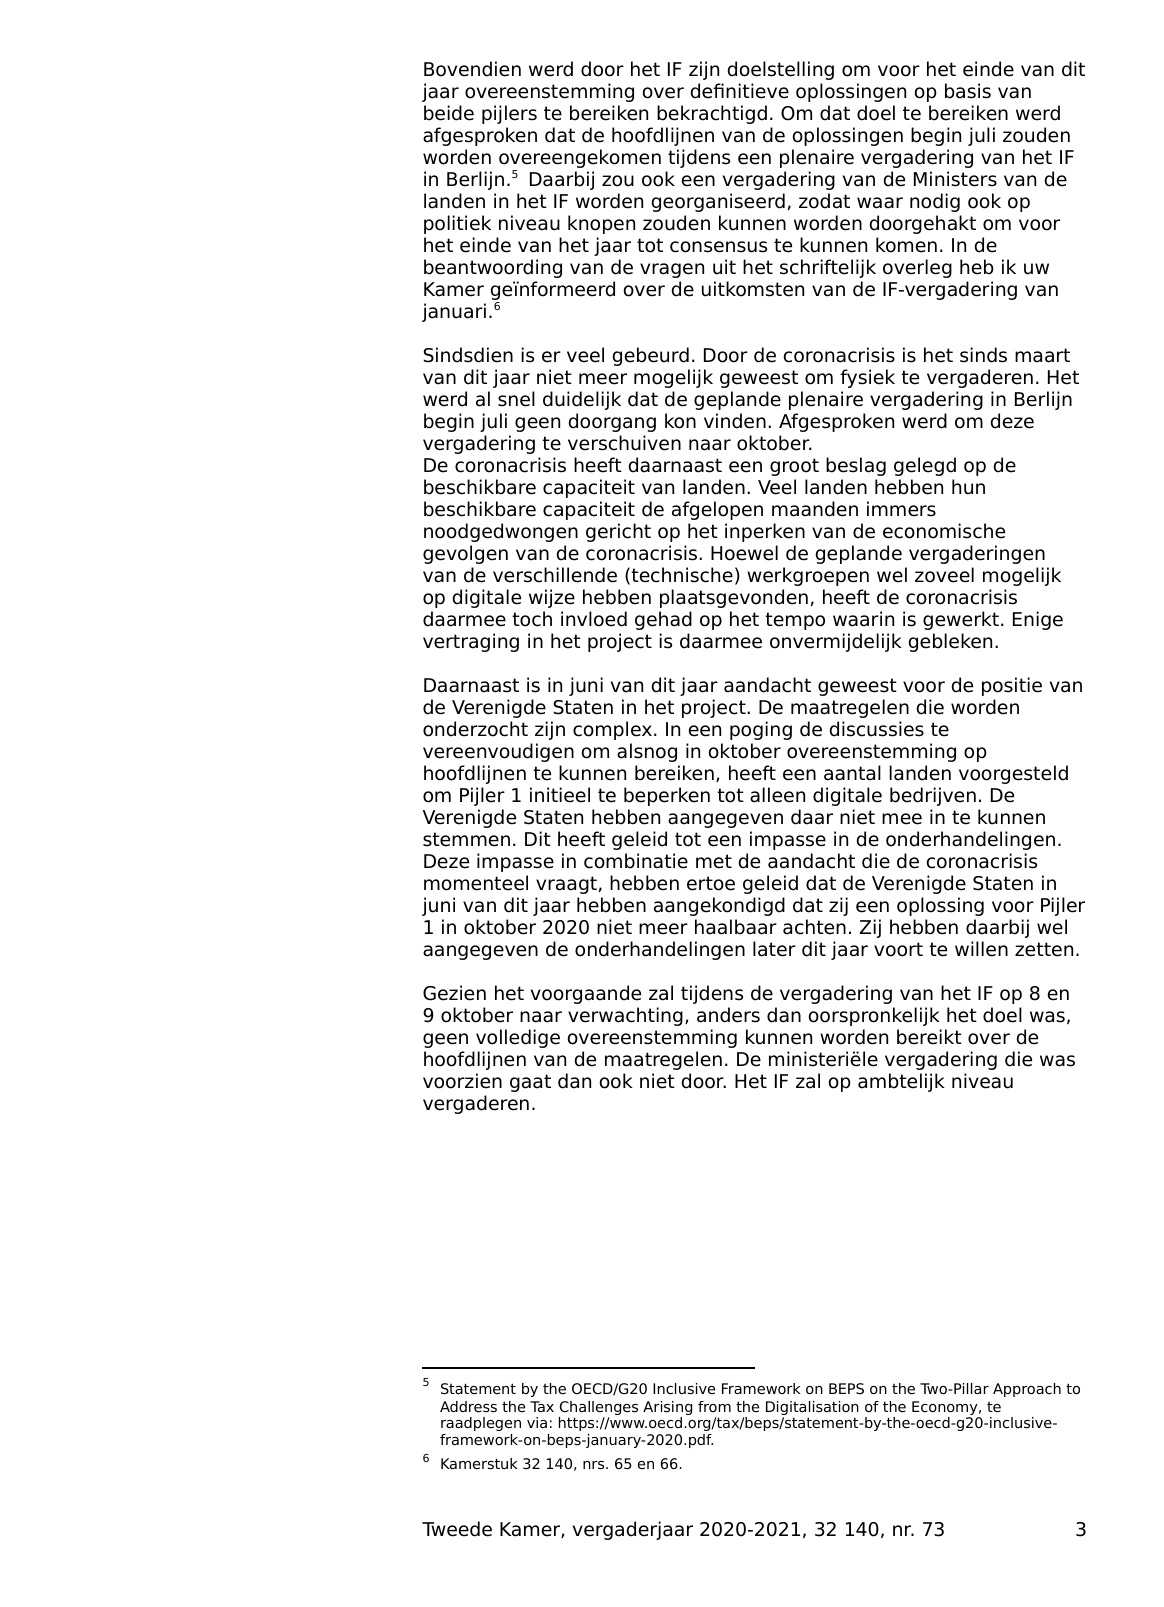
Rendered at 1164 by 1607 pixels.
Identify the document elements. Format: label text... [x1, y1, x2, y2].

text Bovendien werd door het IF zijn doelstelling om voor het einde van dit jaar overeenstemming over definitieve oplossingen op basis van beide pijlers te bereiken bekrachtigd. Om dat doel te bereiken werd afgesproken dat de hoofdlijnen van de oplossingen begin juli zouden worden overeengekomen tijdens een plenaire vergadering van het IF in Berlijn. Daarbij zou ook een vergadering van de Ministers van de landen in het IF worden georganiseerd, zodat waar nodig ook op politiek niveau knopen zouden kunnen worden doorgehakt om voor het einde van het jaar tot consensus te kunnen komen. In de beantwoording van de vragen uit het schriftelijk overleg heb ik uw Kamer geïnformeerd over de uitkomsten van de IF-vergadering van januari. [422, 59, 1087, 323]
text Sindsdien is er veel gebeurd. Door de coronacrisis is het sinds maart van dit jaar niet meer mogelijk geweest om fysiek te vergaderen. Het werd al snel duidelijk dat de geplande plenaire vergadering in Berlijn begin juli geen doorgang kon vinden. Afgesproken werd om deze vergadering te verschuiven naar oktober. [422, 345, 1087, 455]
text Gezien het voorgaande zal tijdens de vergadering van het IF op 8 en 9 oktober naar verwachting, anders dan oorspronkelijk het doel was, geen volledige overeenstemming kunnen worden bereikt over de hoofdlijnen van de maatregelen. De ministeriële vergadering die was voorzien gaat dan ook niet door. Het IF zal op ambtelijk niveau vergaderen. [422, 983, 1087, 1115]
text Statement by the OECD/G20 Inclusive Framework on BEPS on the Two-Pillar Approach to Address the Tax Challenges Arising from the Digitalisation of the Economy, te raadplegen via: https://www.oecd.org/tax/beps/statement-by-the-oecd-g20-inclusive-framework-on-beps-january-2020.pdf. [422, 1377, 1087, 1449]
text De coronacrisis heeft daarnaast een groot beslag gelegd op de beschikbare capaciteit van landen. Veel landen hebben hun beschikbare capaciteit de afgelopen maanden immers noodgedwongen gericht op het inperken van de economische gevolgen van de coronacrisis. Hoewel de geplande vergaderingen van de verschillende (technische) werkgroepen wel zoveel mogelijk op digitale wijze hebben plaatsgevonden, heeft de coronacrisis daarmee toch invloed gehad op het tempo waarin is gewerkt. Enige vertraging in het project is daarmee onvermijdelijk gebleken. [422, 455, 1087, 653]
text Daarnaast is in juni van dit jaar aandacht geweest voor de positie van de Verenigde Staten in het project. De maatregelen die worden onderzocht zijn complex. In een poging de discussies te vereenvoudigen om alsnog in oktober overeenstemming op hoofdlijnen te kunnen bereiken, heeft een aantal landen voorgesteld om Pijler 1 initieel te beperken tot alleen digitale bedrijven. De Verenigde Staten hebben aangegeven daar niet mee in te kunnen stemmen. Dit heeft geleid tot een impasse in de onderhandelingen. Deze impasse in combinatie met de aandacht die de coronacrisis momenteel vraagt, hebben ertoe geleid dat de Verenigde Staten in juni van dit jaar hebben aangekondigd dat zij een oplossing voor Pijler 1 in oktober 2020 niet meer haalbaar achten. Zij hebben daarbij wel aangegeven de onderhandelingen later dit jaar voort te willen zetten. [422, 675, 1087, 961]
text Kamerstuk 32 140, nrs. 65 en 66. [422, 1452, 1087, 1474]
